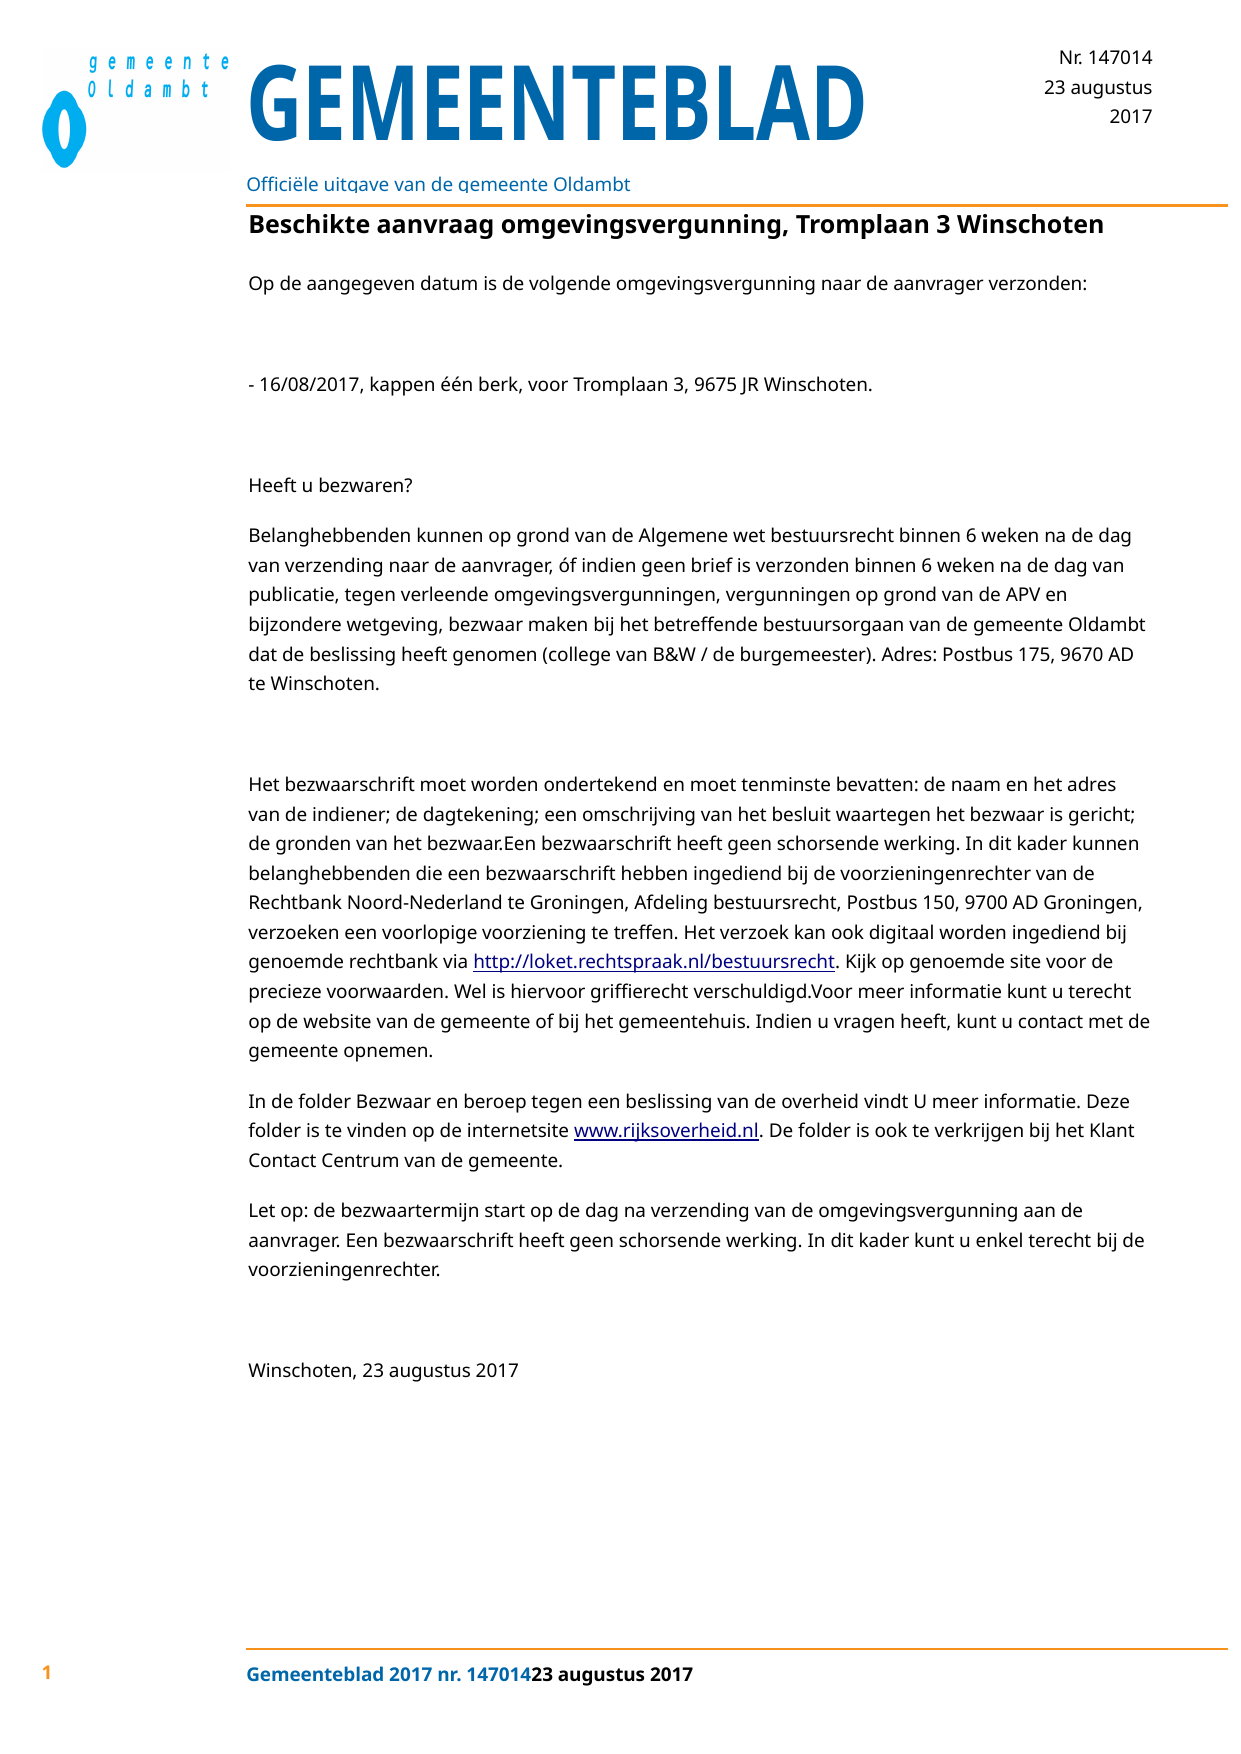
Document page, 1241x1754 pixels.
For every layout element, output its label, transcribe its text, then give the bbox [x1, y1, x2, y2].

picture [41, 47, 231, 172]
text Beschikte aanvraag omgevingsvergunning, Tromplaan 3 Winschoten [248, 207, 1152, 241]
text - 16/08/2017, kappen één berk, voor Tromplaan 3, 9675 JR Winschoten. [248, 371, 1152, 397]
text Heeft u bezwaren? [248, 472, 1152, 498]
text Op de aangegeven datum is de volgende omgevingsvergunning naar de aanvrager verzonden: [248, 270, 1152, 296]
text Let op: de bezwaartermijn start op de dag na verzending van de omgevingsvergunning aan de aanvrager. Een bezwaarschrift heeft geen schorsende werking. In dit kader kunt u enkel terecht bij de voorzieningenrechter. [248, 1197, 1152, 1282]
text Het bezwaarschrift moet worden ondertekend en moet tenminste bevatten: de naam en het adres van de indiener; de dagtekening; een omschrijving van het besluit waartegen het bezwaar is gericht; de gronden van het bezwaar.Een bezwaarschrift heeft geen schorsende werking. In dit kader kunnen belanghebbenden die een bezwaarschrift hebben ingediend bij de voorzieningenrechter van de Rechtbank Noord-Nederland te Groningen, Afdeling bestuursrecht, Postbus 150, 9700 AD Groningen, verzoeken een voorlopige voorziening te treffen. Het verzoek kan ook digitaal worden ingediend bij genoemde rechtbank via http://loket.rechtspraak.nl/bestuursrecht. Kijk op genoemde site voor de precieze voorwaarden. Wel is hiervoor griffierecht verschuldigd.Voor meer informatie kunt u terecht op de website van de gemeente of bij het gemeentehuis. Indien u vragen heeft, kunt u contact met de gemeente opnemen. [248, 771, 1152, 1063]
text Belanghebbenden kunnen op grond van de Algemene wet bestuursrecht binnen 6 weken na de dag van verzending naar de aanvrager, óf indien geen brief is verzonden binnen 6 weken na de dag van publicatie, tegen verleende omgevingsvergunningen, vergunningen op grond van de APV en bijzondere wetgeving, bezwaar maken bij het betreffende bestuursorgaan van de gemeente Oldambt dat de beslissing heeft genomen (college van B&W / de burgemeester). Adres: Postbus 175, 9670 AD te Winschoten. [248, 522, 1152, 696]
text In de folder Bezwaar en beroep tegen een beslissing van de overheid vindt U meer informatie. Deze folder is te vinden op de internetsite www.rijksoverheid.nl. De folder is ook te verkrijgen bij het Klant Contact Centrum van de gemeente. [248, 1088, 1152, 1173]
text Winschoten, 23 augustus 2017 [248, 1357, 1152, 1383]
